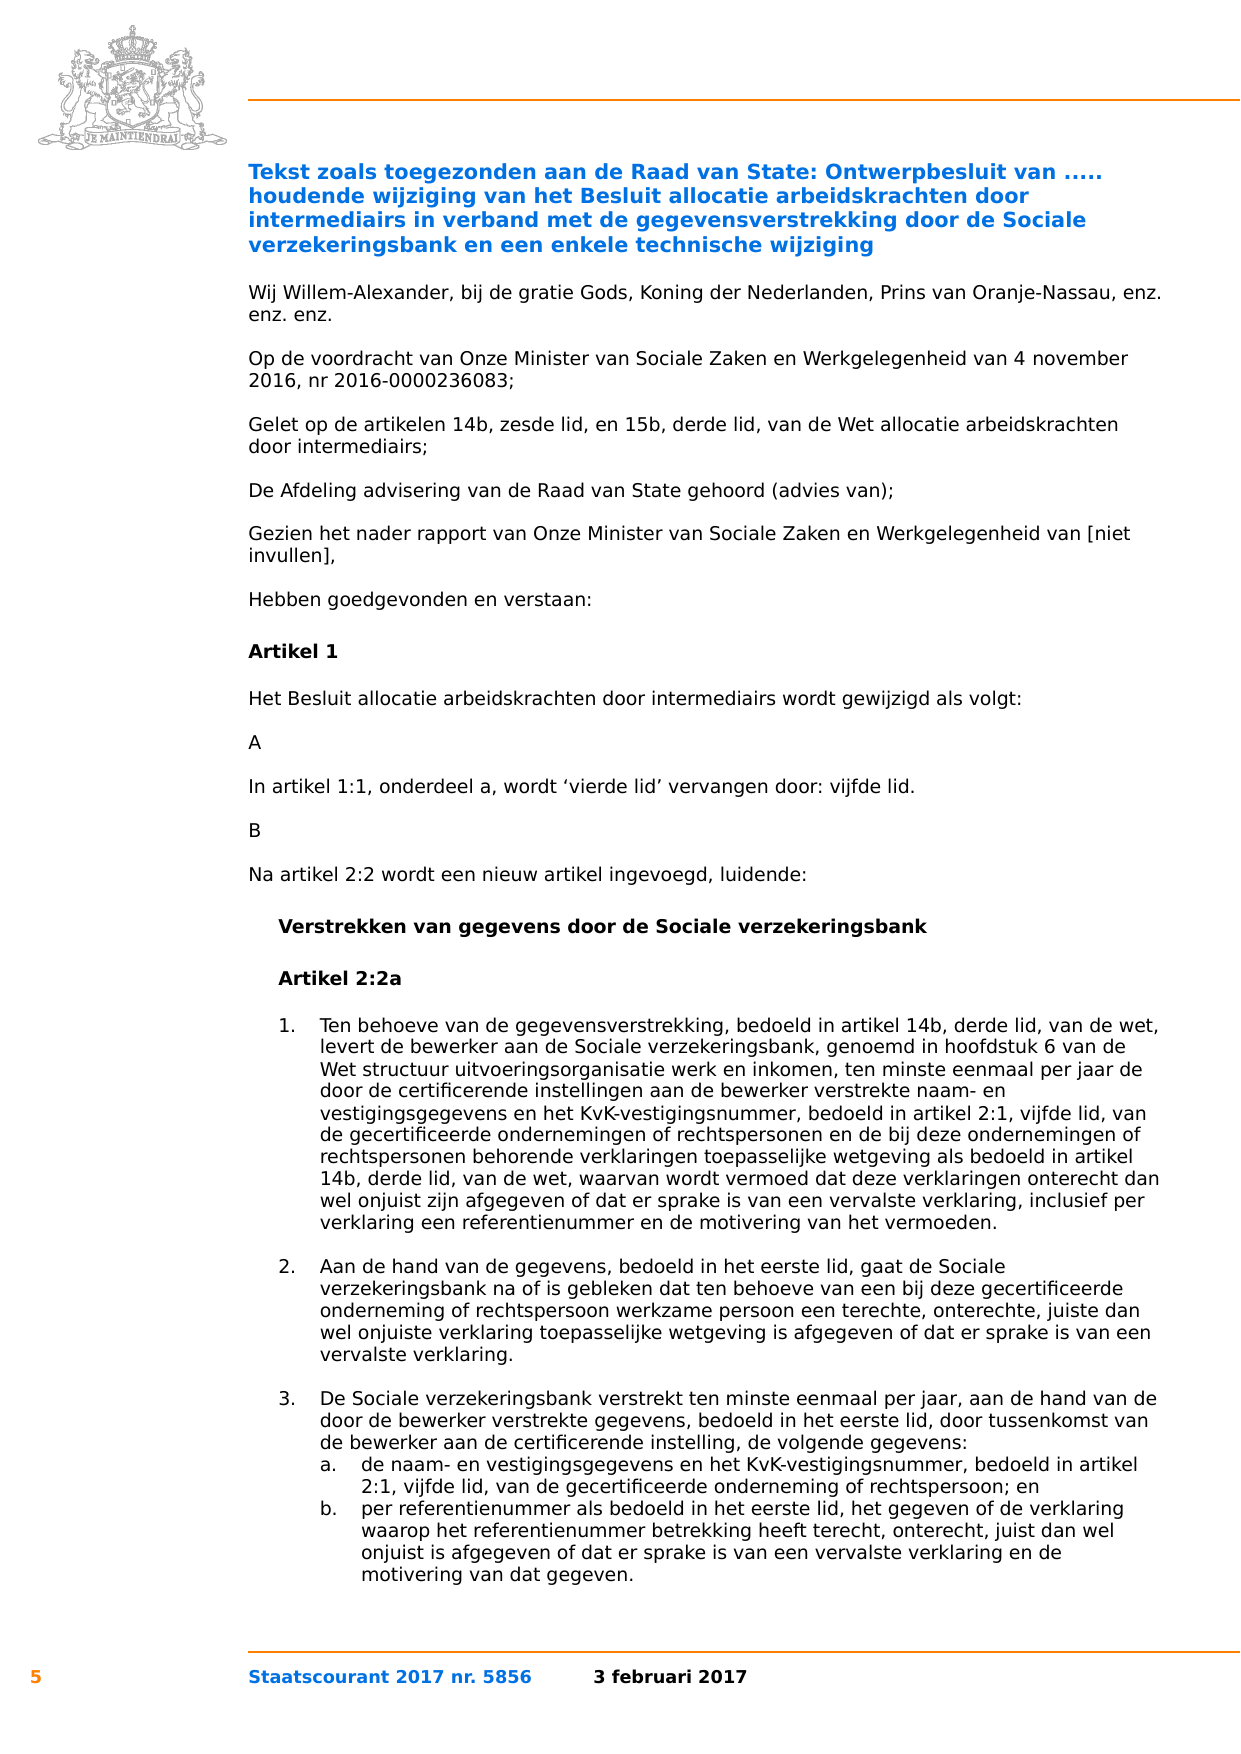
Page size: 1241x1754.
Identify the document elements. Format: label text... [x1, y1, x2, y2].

subtitle Artikel 1 [248, 641, 1163, 663]
text Wij Willem-Alexander, bij de gratie Gods, Koning der Nederlanden, Prins van Oranje-Nassau, enz. enz. enz. [248, 282, 1163, 326]
text De Afdeling advisering van de Raad van State gehoord (advies van); [248, 479, 1163, 501]
text 3. De Sociale verzekeringsbank verstrekt ten minste eenmaal per jaar, aan de hand van de door de bewerker verstrekte gegevens, bedoeld in het eerste lid, door tussenkomst van de bewerker aan de certificerende instelling, de volgende gegevens: [278, 1388, 1163, 1454]
text b. per referentienummer als bedoeld in het eerste lid, het gegeven of de verklaring waarop het referentienummer betrekking heeft terecht, onterecht, juist dan wel onjuist is afgegeven of dat er sprake is van een vervalste verklaring en de motivering van dat gegeven. [319, 1498, 1163, 1586]
text 1. Ten behoeve van de gegevensverstrekking, bedoeld in artikel 14b, derde lid, van de wet, levert de bewerker aan de Sociale verzekeringsbank, genoemd in hoofdstuk 6 van de Wet structuur uitvoeringsorganisatie werk en inkomen, ten minste eenmaal per jaar de door de certificerende instellingen aan de bewerker verstrekte naam- en vestigingsgegevens en het KvK-vestigingsnummer, bedoeld in artikel 2:1, vijfde lid, van de gecertificeerde ondernemingen of rechtspersonen en de bij deze ondernemingen of rechtspersonen behorende verklaringen toepasselijke wetgeving als bedoeld in artikel 14b, derde lid, van de wet, waarvan wordt vermoed dat deze verklaringen onterecht dan wel onjuist zijn afgegeven of dat er sprake is van een vervalste verklaring, inclusief per verklaring een referentienummer en de motivering van het vermoeden. [278, 1014, 1163, 1234]
text Het Besluit allocatie arbeidskrachten door intermediairs wordt gewijzigd als volgt: [248, 688, 1163, 710]
text A [248, 732, 1163, 754]
text B [248, 820, 1163, 842]
text 2. Aan de hand van de gegevens, bedoeld in het eerste lid, gaat de Sociale verzekeringsbank na of is gebleken dat ten behoeve van een bij deze gecertificeerde onderneming of rechtspersoon werkzame persoon een terechte, onterechte, juiste dan wel onjuiste verklaring toepasselijke wetgeving is afgegeven of dat er sprake is van een vervalste verklaring. [278, 1256, 1163, 1366]
subtitle Verstrekken van gegevens door de Sociale verzekeringsbank [278, 916, 1163, 937]
text Na artikel 2:2 wordt een nieuw artikel ingevoegd, luidende: [248, 863, 1163, 886]
text Gelet op de artikelen 14b, zesde lid, en 15b, derde lid, van de Wet allocatie arbeidskrachten door intermediairs; [248, 414, 1163, 458]
text a. de naam- en vestigingsgegevens en het KvK-vestigingsnummer, bedoeld in artikel 2:1, vijfde lid, van de gecertificeerde onderneming of rechtspersoon; en [319, 1454, 1163, 1498]
text In artikel 1:1, onderdeel a, wordt ‘vierde lid’ vervangen door: vijfde lid. [248, 776, 1163, 798]
subtitle Tekst zoals toegezonden aan de Raad van State: Ontwerpbesluit van ..... houdende wijziging van het Besluit allocatie arbeidskrachten door intermediairs in verband met de gegevensverstrekking door de Sociale verzekeringsbank en een enkele technische wijziging [248, 160, 1163, 257]
picture [38, 25, 227, 150]
text Hebben goedgevonden en verstaan: [248, 589, 1163, 611]
text Gezien het nader rapport van Onze Minister van Sociale Zaken en Werkgelegenheid van [niet invullen], [248, 523, 1163, 567]
subtitle Artikel 2:2a [278, 967, 1163, 989]
text Op de voordracht van Onze Minister van Sociale Zaken en Werkgelegenheid van 4 november 2016, nr 2016-0000236083; [248, 348, 1163, 392]
